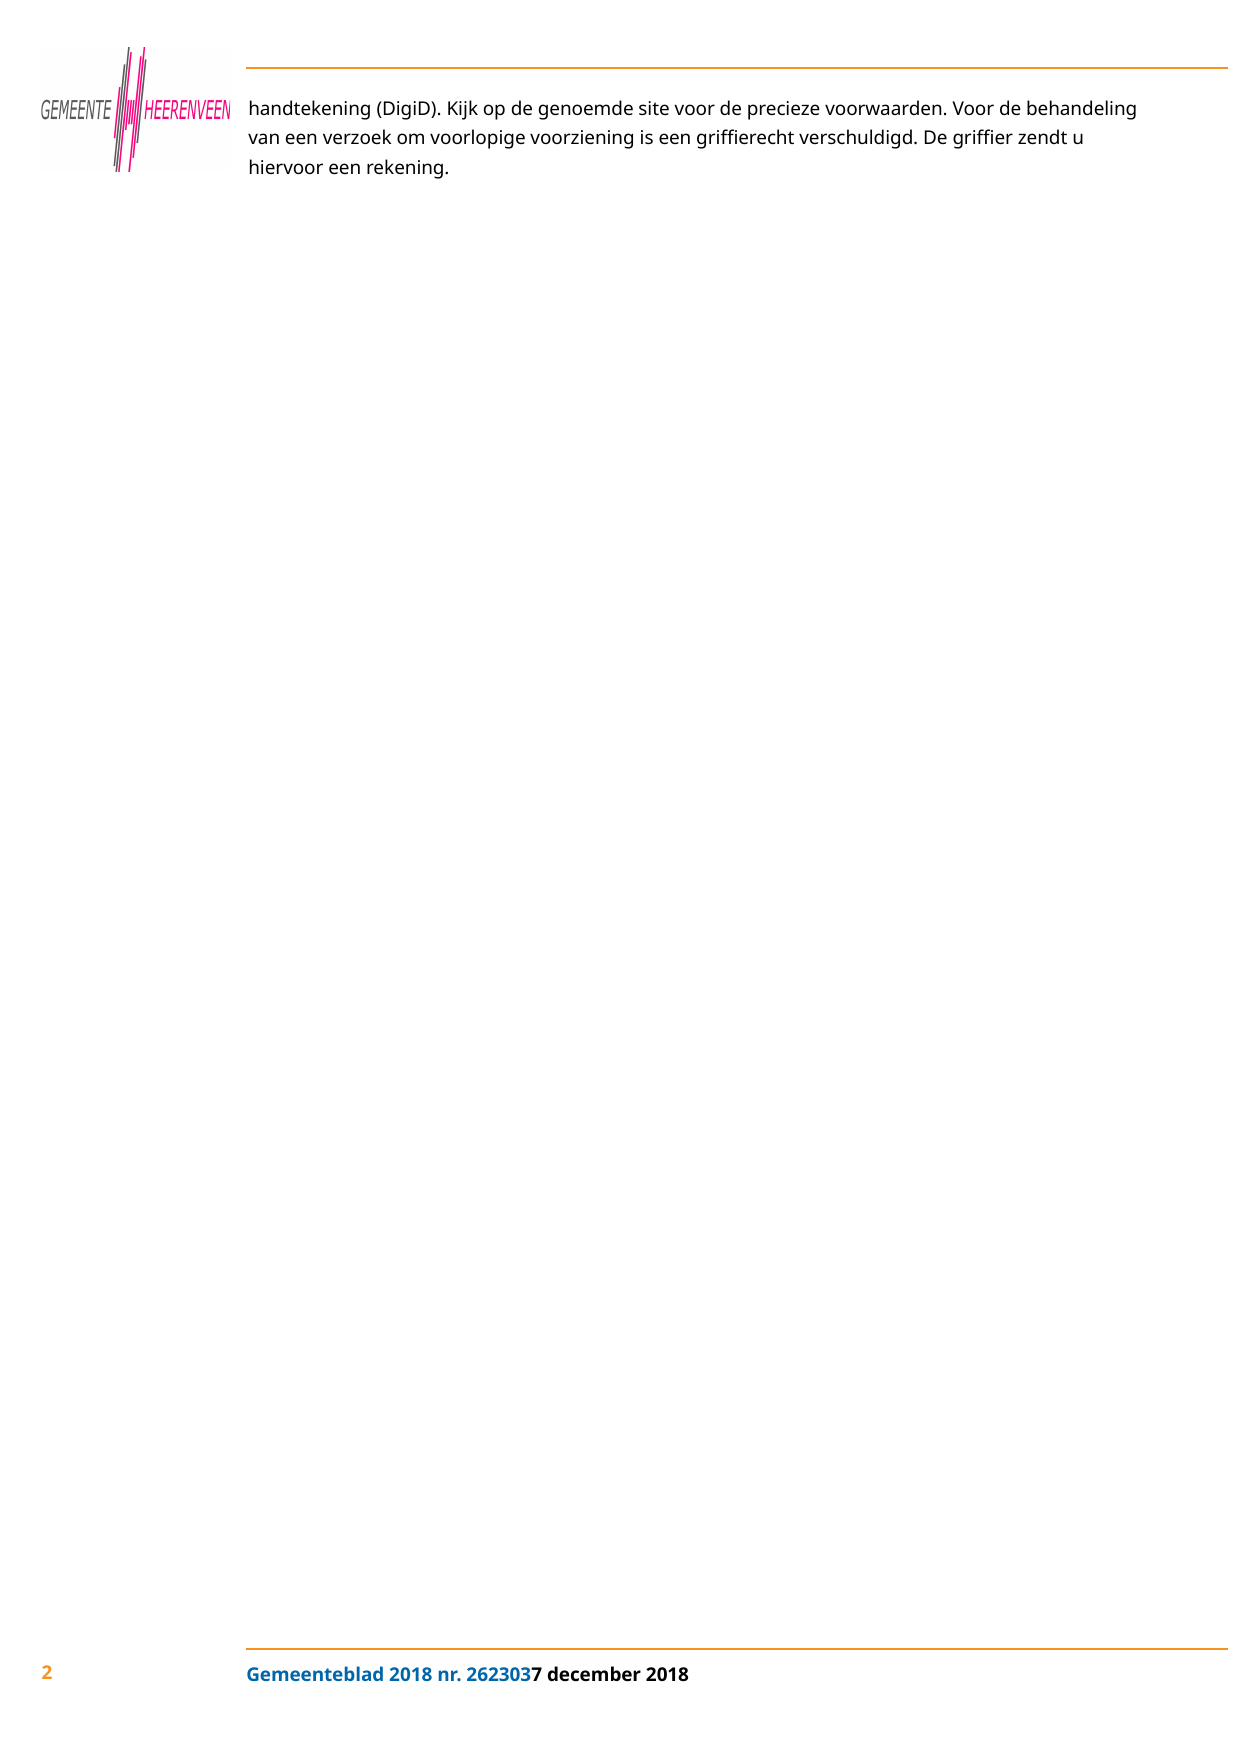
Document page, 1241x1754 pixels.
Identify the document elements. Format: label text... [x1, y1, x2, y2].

text handtekening (DigiD). Kijk op de genoemde site voor de precieze voorwaarden. Voor de behandeling van een verzoek om voorlopige voorziening is een griffierecht verschuldigd. De griffier zendt u hiervoor een rekening. [248, 95, 1152, 180]
picture [41, 47, 231, 172]
